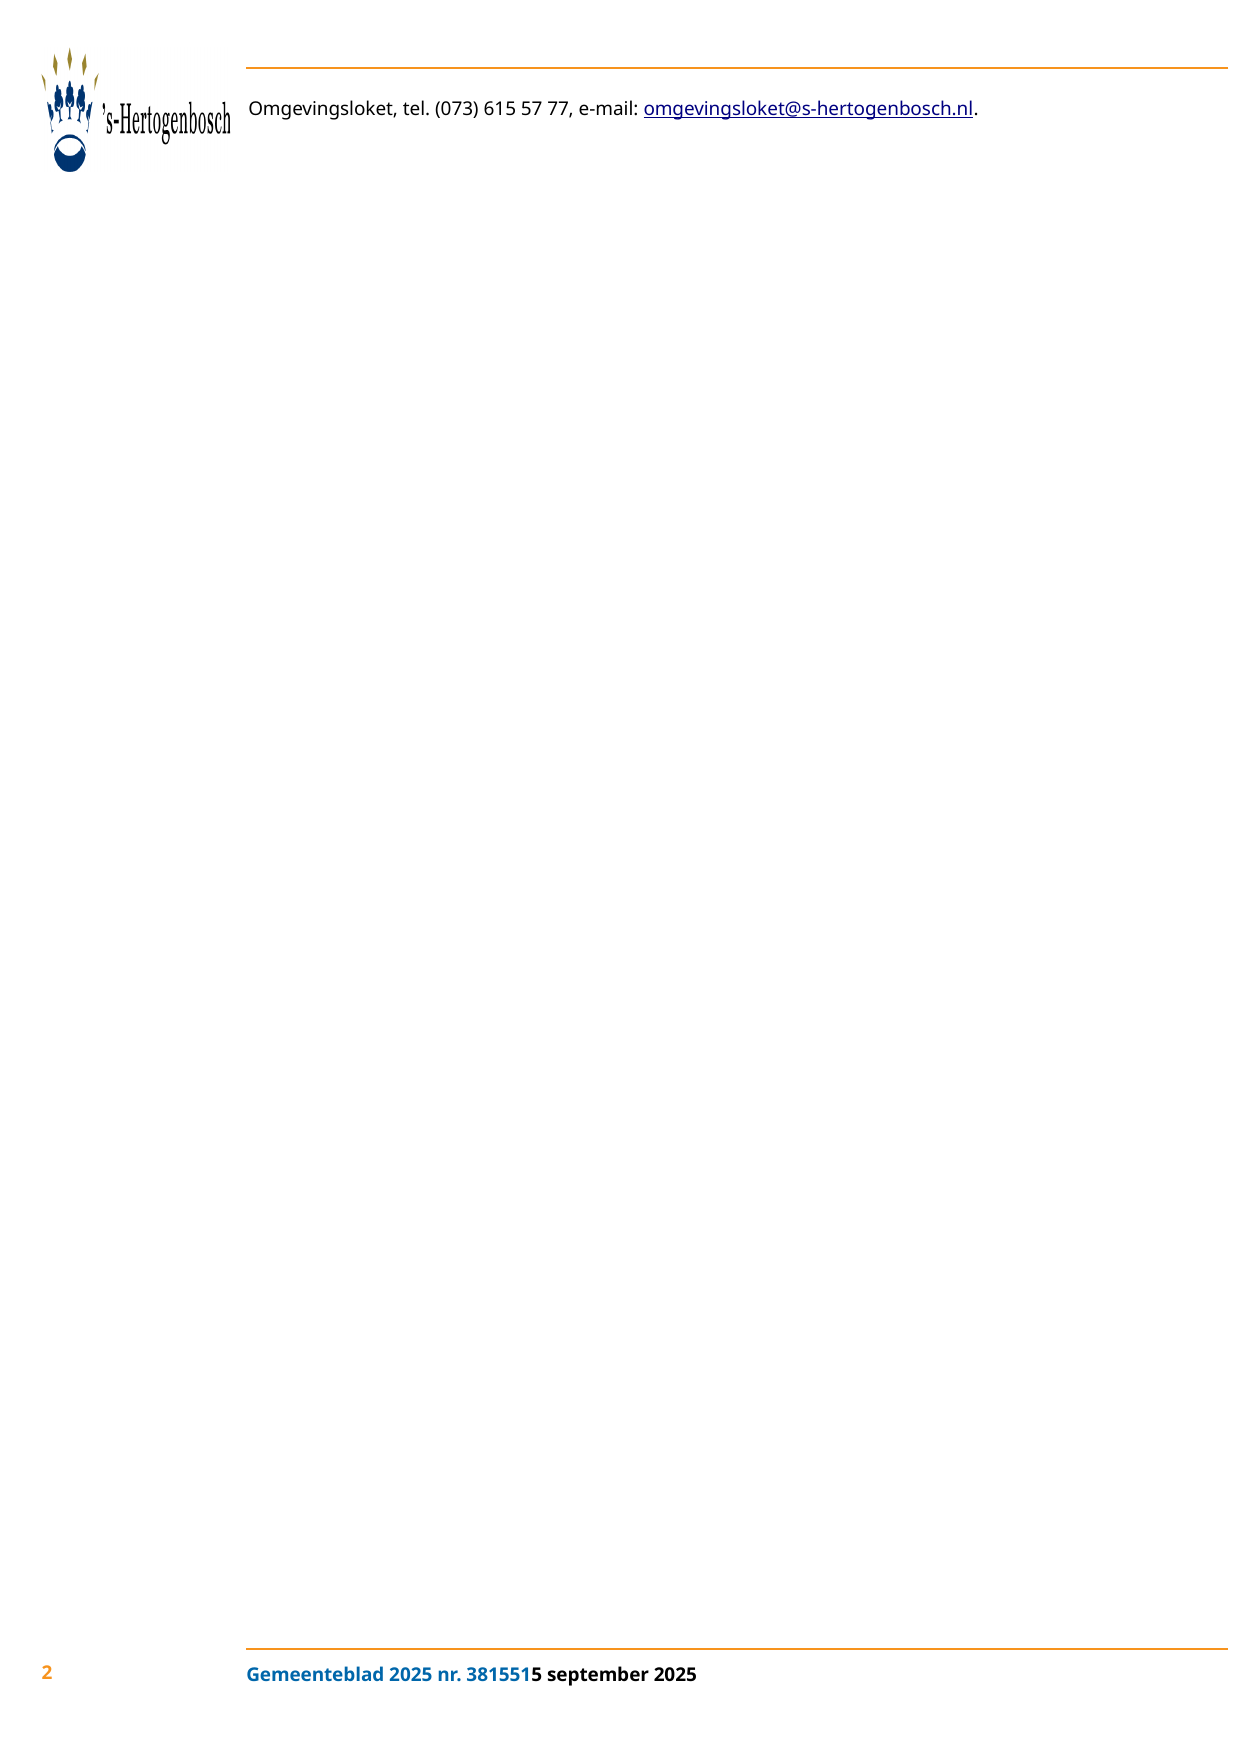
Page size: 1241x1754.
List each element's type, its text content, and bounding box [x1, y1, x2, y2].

picture [41, 47, 231, 172]
text Omgevingsloket, tel. (073) 615 57 77, e-mail: omgevingsloket@s-hertogenbosch.nl. [248, 95, 1152, 121]
